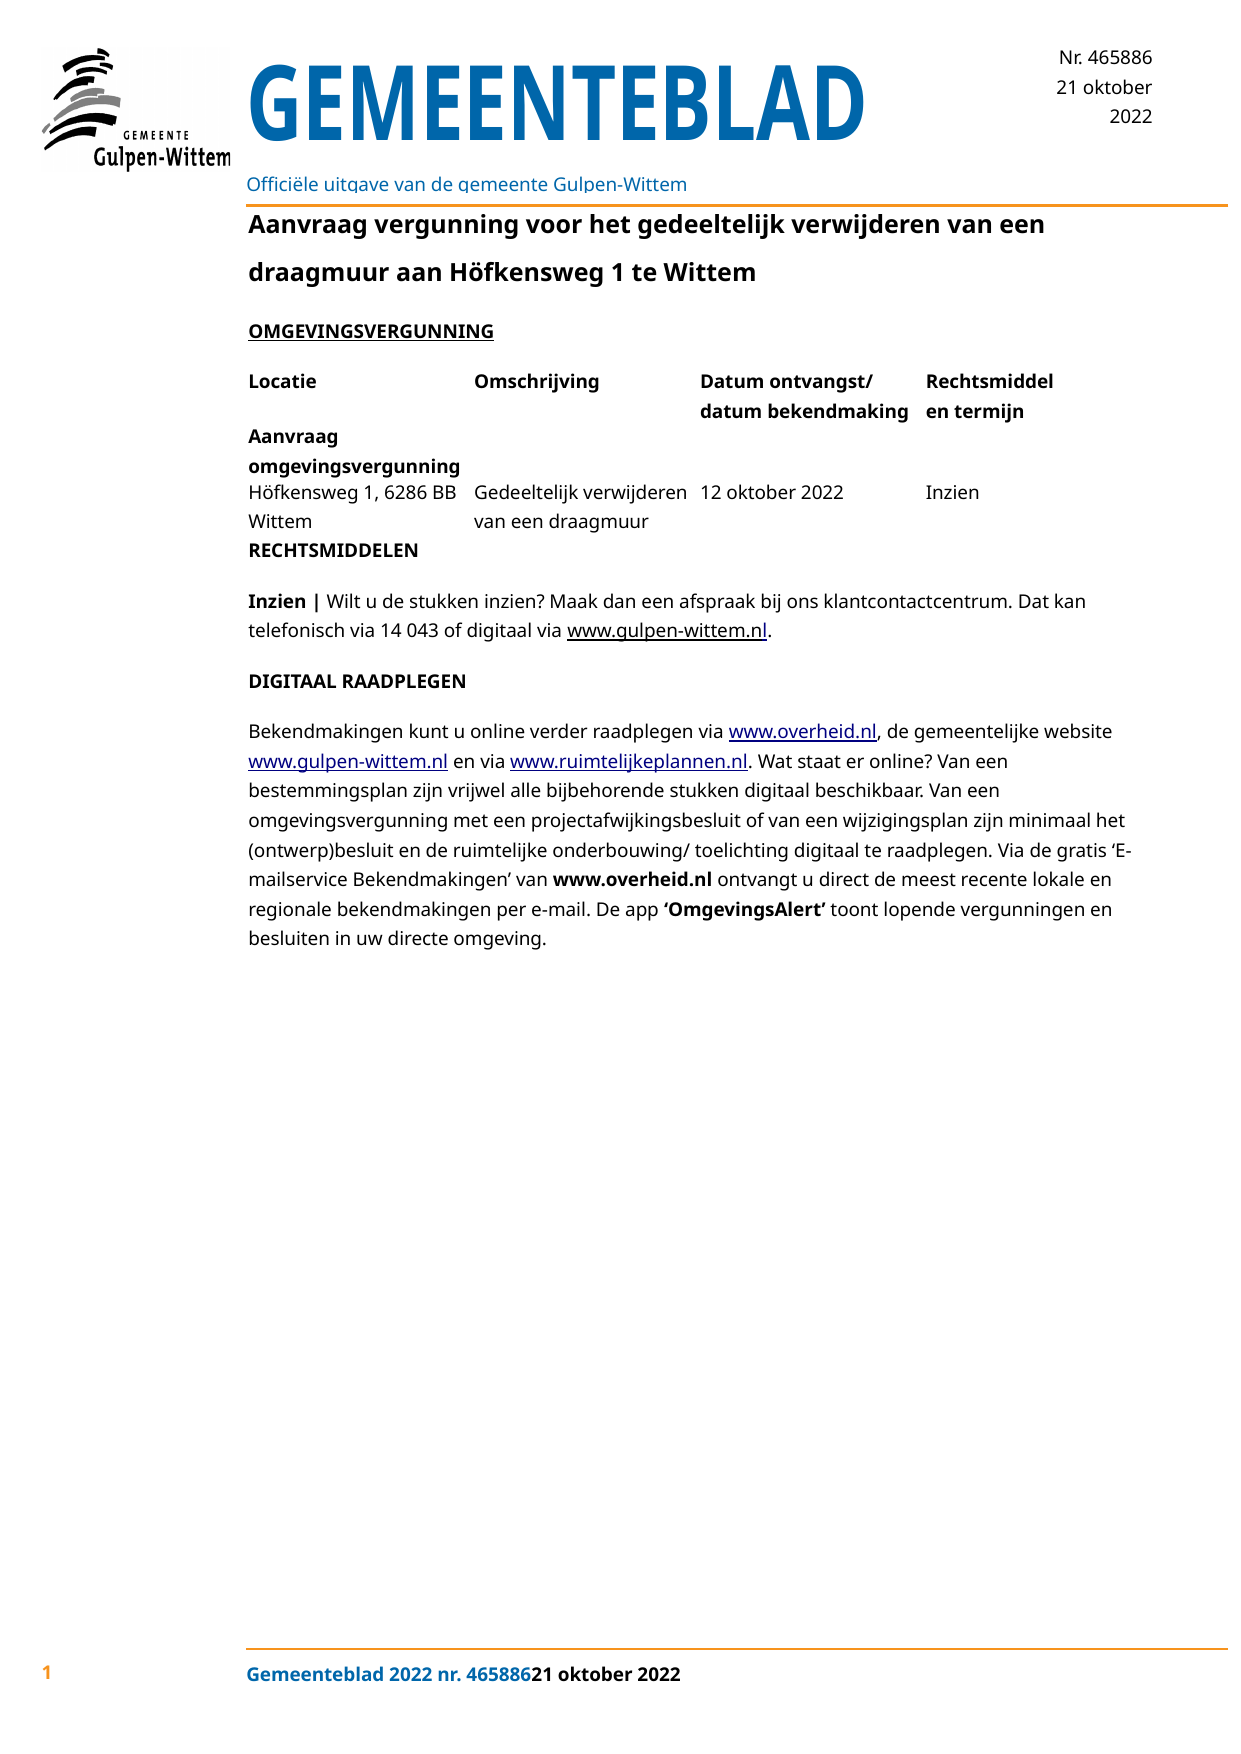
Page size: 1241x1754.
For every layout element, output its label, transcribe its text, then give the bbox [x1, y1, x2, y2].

text RECHTSMIDDELEN [248, 538, 1152, 563]
table_cell Aanvraag omgevingsvergunning [248, 424, 474, 479]
text DIGITAAL RAADPLEGEN [248, 668, 1152, 694]
table_cell Inzien [926, 479, 1152, 534]
table_header Rechtsmiddel en termijn [926, 369, 1152, 424]
table_header Omschrijving [474, 369, 700, 424]
table_cell Höfkensweg 1, 6286 BB Wittem [248, 479, 474, 534]
text Aanvraag vergunning voor het gedeeltelijk verwijderen van een draagmuur aan Höfkensweg 1 te Wittem [248, 207, 1152, 288]
table_cell 12 oktober 2022 [700, 479, 926, 534]
text Inzien | Wilt u de stukken inzien? Maak dan een afspraak bij ons klantcontactcentrum. Dat kan telefonisch via 14 043 of digitaal via www.gulpen-wittem.nl. [248, 588, 1152, 643]
table_header Locatie [248, 369, 474, 424]
table_cell Gedeeltelijk verwijderen van een draagmuur [474, 479, 700, 534]
table_header Datum ontvangst/ datum bekendmaking [700, 369, 926, 424]
text Bekendmakingen kunt u online verder raadplegen via www.overheid.nl, de gemeentelijke website www.gulpen-wittem.nl en via www.ruimtelijkeplannen.nl. Wat staat er online? Van een bestemmingsplan zijn vrijwel alle bijbehorende stukken digitaal beschikbaar. Van een omgevingsvergunning met een projectafwijkingsbesluit of van een wijzigingsplan zijn minimaal het (ontwerp)besluit en de ruimtelijke onderbouwing/ toelichting digitaal te raadplegen. Via de gratis ‘E-mailservice Bekendmakingen’ van www.overheid.nl ontvangt u direct de meest recente lokale en regionale bekendmakingen per e-mail. De app ‘OmgevingsAlert’ toont lopende vergunningen en besluiten in uw directe omgeving. [248, 718, 1152, 951]
table_cell [926, 424, 1152, 479]
picture [41, 47, 231, 172]
table_cell [700, 424, 926, 479]
table_cell [474, 424, 700, 479]
text OMGEVINGSVERGUNNING [248, 318, 1152, 344]
